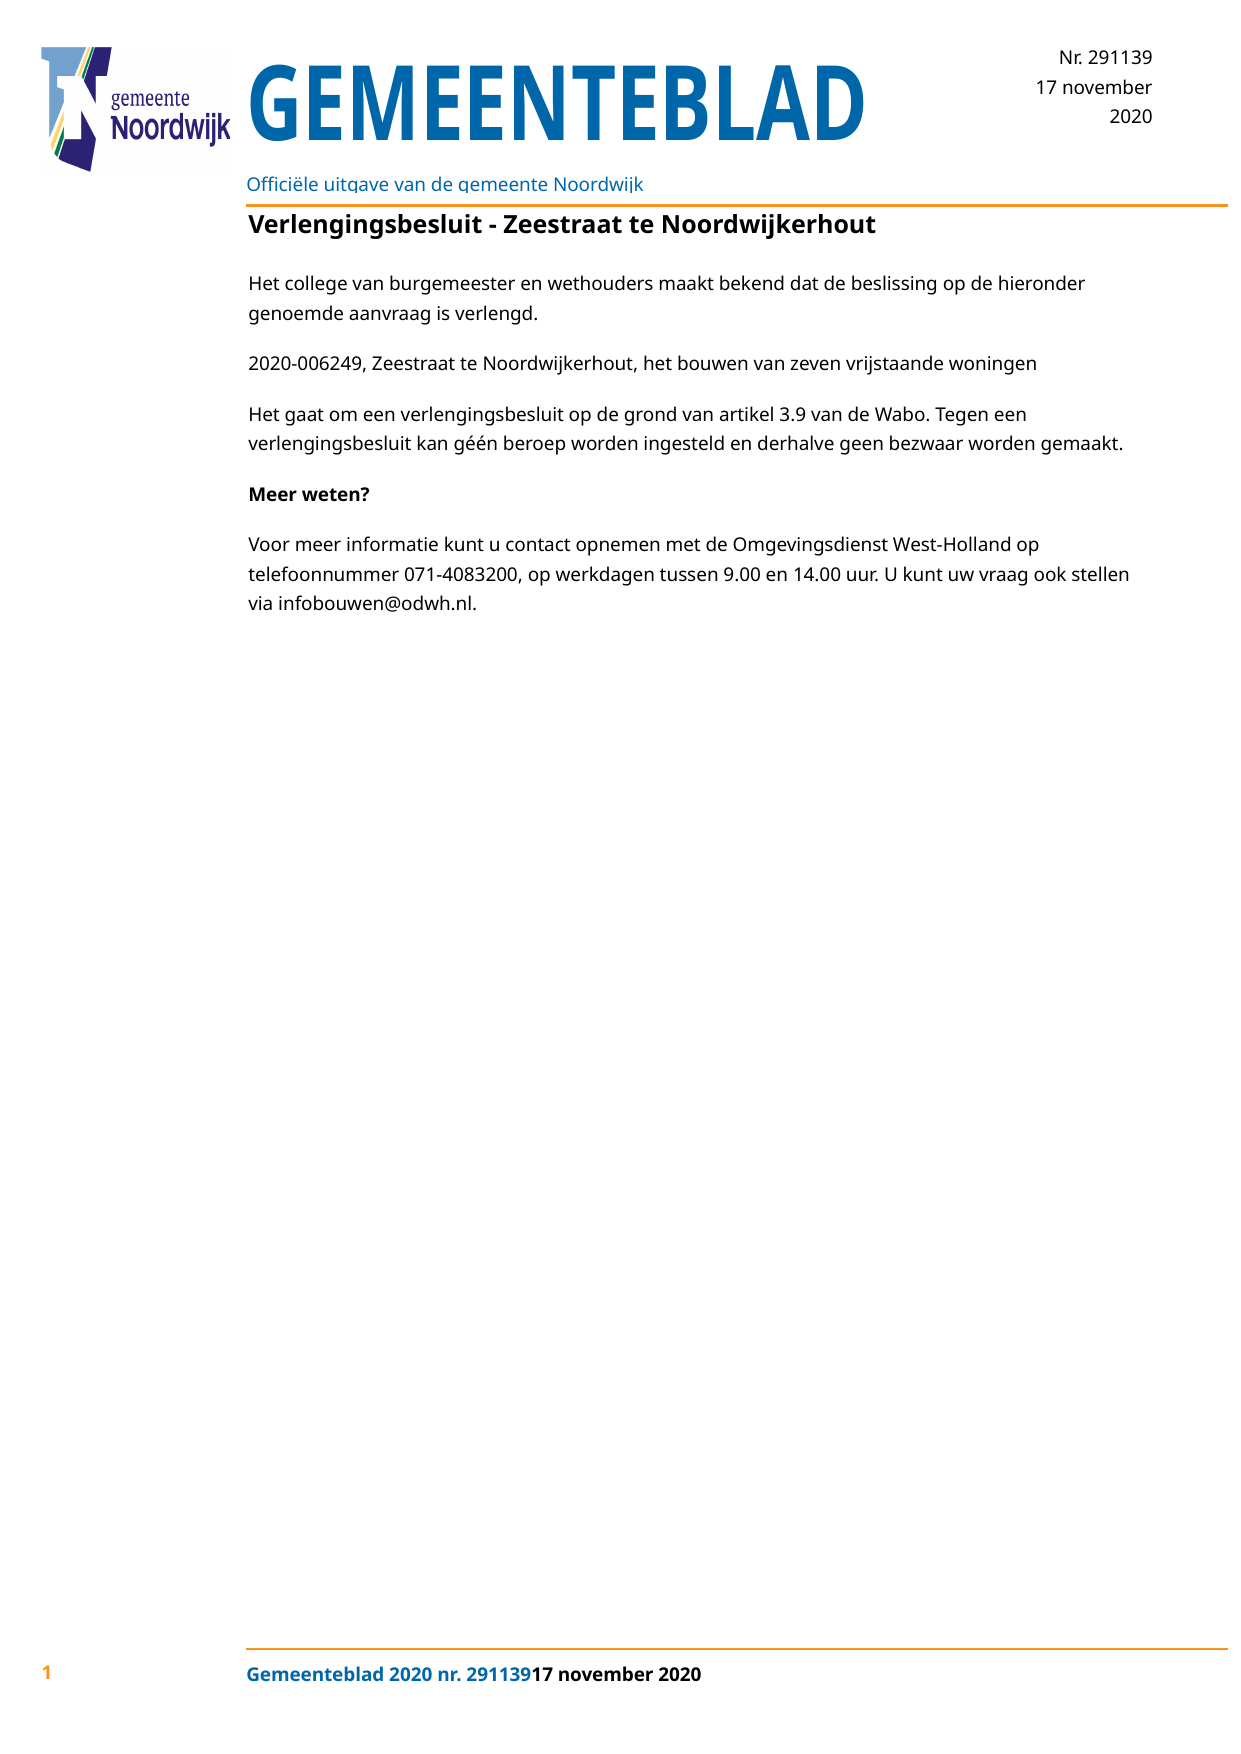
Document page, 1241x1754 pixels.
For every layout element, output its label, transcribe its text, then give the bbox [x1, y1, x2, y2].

text Voor meer informatie kunt u contact opnemen met de Omgevingsdienst West-Holland op telefoonnummer 071-4083200, op werkdagen tussen 9.00 en 14.00 uur. U kunt uw vraag ook stellen via infobouwen@odwh.nl. [248, 531, 1152, 616]
text Het gaat om een verlengingsbesluit op de grond van artikel 3.9 van de Wabo. Tegen een verlengingsbesluit kan géén beroep worden ingesteld en derhalve geen bezwaar worden gemaakt. [248, 401, 1152, 456]
text Het college van burgemeester en wethouders maakt bekend dat de beslissing op de hieronder genoemde aanvraag is verlengd. [248, 270, 1152, 326]
text Verlengingsbesluit - Zeestraat te Noordwijkerhout [248, 207, 1152, 241]
text 2020-006249, Zeestraat te Noordwijkerhout, het bouwen van zeven vrijstaande woningen [248, 350, 1152, 376]
picture [41, 47, 231, 172]
text Meer weten? [248, 481, 1152, 506]
